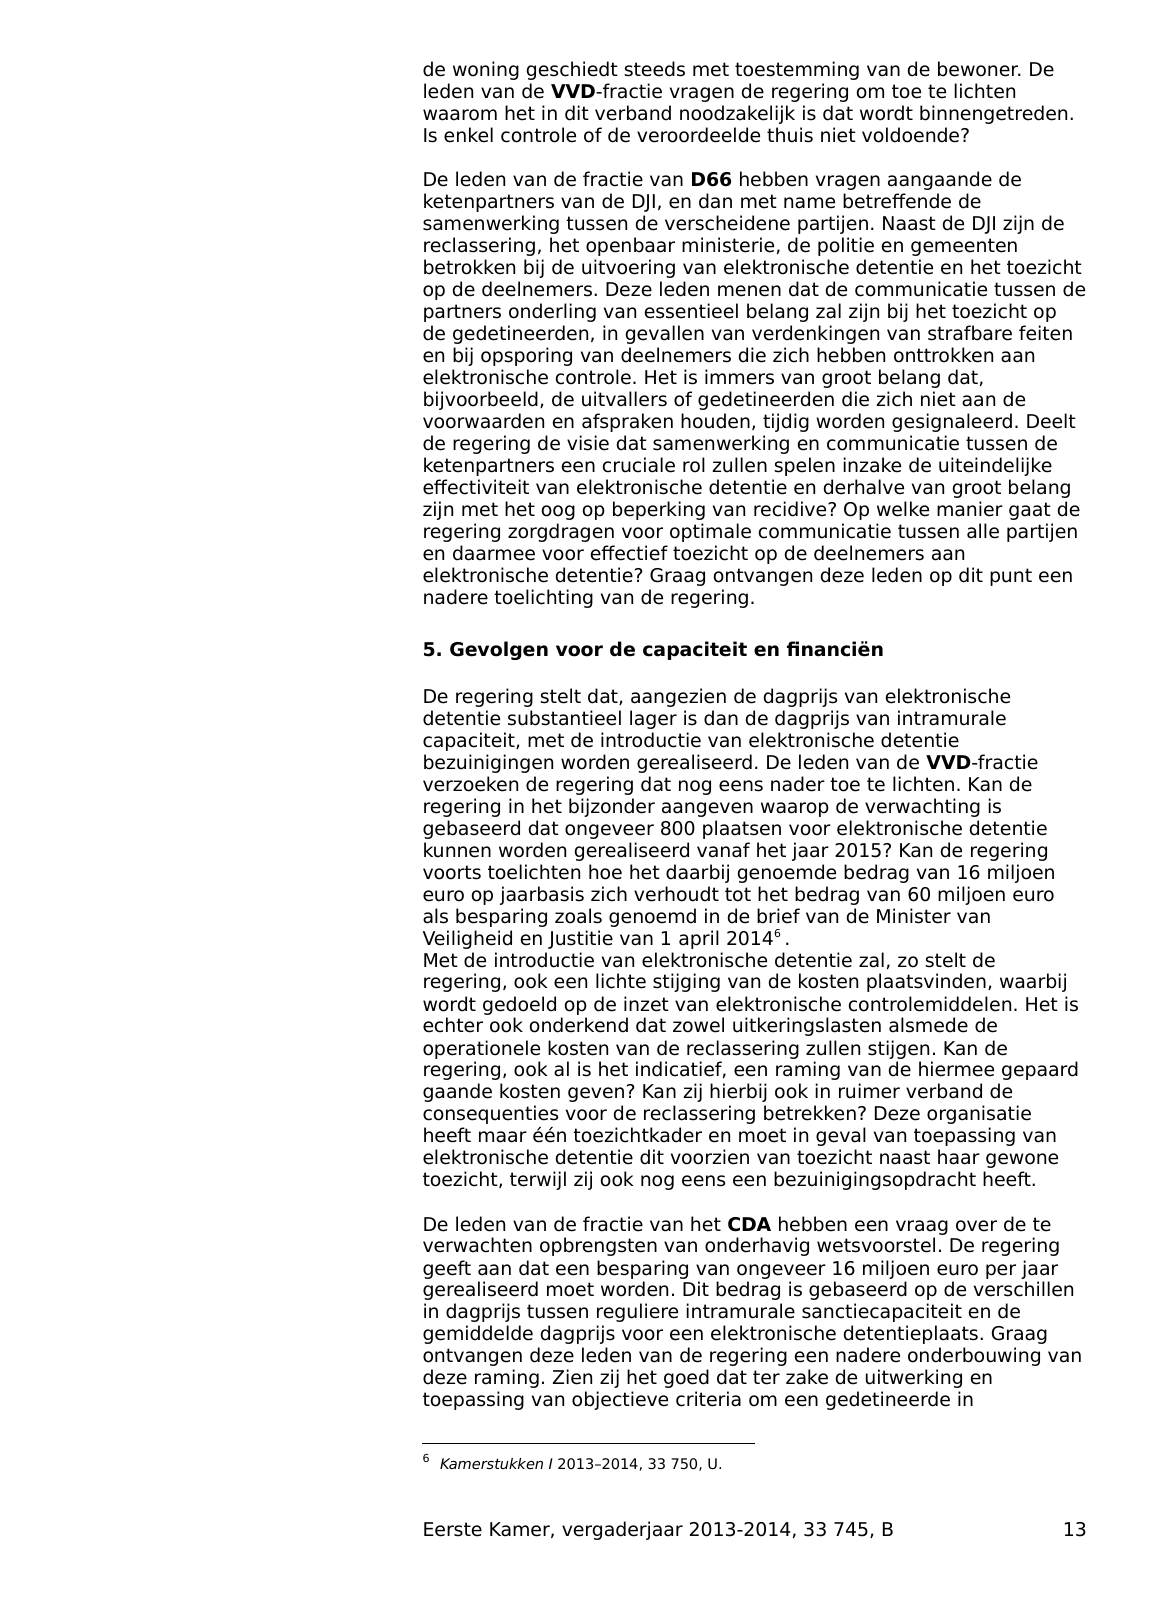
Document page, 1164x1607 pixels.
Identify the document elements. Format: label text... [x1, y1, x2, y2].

text de woning geschiedt steeds met toestemming van de bewoner. De leden van de VVD-fractie vragen de regering om toe te lichten waarom het in dit verband noodzakelijk is dat wordt binnengetreden. Is enkel controle of de veroordeelde thuis niet voldoende? [422, 59, 1087, 147]
text Met de introductie van elektronische detentie zal, zo stelt de regering, ook een lichte stijging van de kosten plaatsvinden, waarbij wordt gedoeld op de inzet van elektronische controlemiddelen. Het is echter ook onderkend dat zowel uitkeringslasten alsmede de operationele kosten van de reclassering zullen stijgen. Kan de regering, ook al is het indicatief, een raming van de hiermee gepaard gaande kosten geven? Kan zij hierbij ook in ruimer verband de consequenties voor de reclassering betrekken? Deze organisatie heeft maar één toezichtkader en moet in geval van toepassing van elektronische detentie dit voorzien van toezicht naast haar gewone toezicht, terwijl zij ook nog eens een bezuinigingsopdracht heeft. [422, 949, 1087, 1191]
text Kamerstukken I 2013–2014, 33 750, U. [422, 1452, 1087, 1474]
text De regering stelt dat, aangezien de dagprijs van elektronische detentie substantieel lager is dan de dagprijs van intramurale capaciteit, met de introductie van elektronische detentie bezuinigingen worden gerealiseerd. De leden van de VVD-fractie verzoeken de regering dat nog eens nader toe te lichten. Kan de regering in het bijzonder aangeven waarop de verwachting is gebaseerd dat ongeveer 800 plaatsen voor elektronische detentie kunnen worden gerealiseerd vanaf het jaar 2015? Kan de regering voorts toelichten hoe het daarbij genoemde bedrag van 16 miljoen euro op jaarbasis zich verhoudt tot het bedrag van 60 miljoen euro als besparing zoals genoemd in de brief van de Minister van Veiligheid en Justitie van 1 april 2014. [422, 686, 1087, 949]
subtitle 5. Gevolgen voor de capaciteit en financiën [422, 639, 1087, 661]
text De leden van de fractie van D66 hebben vragen aangaande de ketenpartners van de DJI, en dan met name betreffende de samenwerking tussen de verscheidene partijen. Naast de DJI zijn de reclassering, het openbaar ministerie, de politie en gemeenten betrokken bij de uitvoering van elektronische detentie en het toezicht op de deelnemers. Deze leden menen dat de communicatie tussen de partners onderling van essentieel belang zal zijn bij het toezicht op de gedetineerden, in gevallen van verdenkingen van strafbare feiten en bij opsporing van deelnemers die zich hebben onttrokken aan elektronische controle. Het is immers van groot belang dat, bijvoorbeeld, de uitvallers of gedetineerden die zich niet aan de voorwaarden en afspraken houden, tijdig worden gesignaleerd. Deelt de regering de visie dat samenwerking en communicatie tussen de ketenpartners een cruciale rol zullen spelen inzake de uiteindelijke effectiviteit van elektronische detentie en derhalve van groot belang zijn met het oog op beperking van recidive? Op welke manier gaat de regering zorgdragen voor optimale communicatie tussen alle partijen en daarmee voor effectief toezicht op de deelnemers aan elektronische detentie? Graag ontvangen deze leden op dit punt een nadere toelichting van de regering. [422, 169, 1087, 609]
text De leden van de fractie van het CDA hebben een vraag over de te verwachten opbrengsten van onderhavig wetsvoorstel. De regering geeft aan dat een besparing van ongeveer 16 miljoen euro per jaar gerealiseerd moet worden. Dit bedrag is gebaseerd op de verschillen in dagprijs tussen reguliere intramurale sanctiecapaciteit en de gemiddelde dagprijs voor een elektronische detentieplaats. Graag ontvangen deze leden van de regering een nadere onderbouwing van deze raming. Zien zij het goed dat ter zake de uitwerking en toepassing van objectieve criteria om een gedetineerde in [422, 1213, 1087, 1411]
